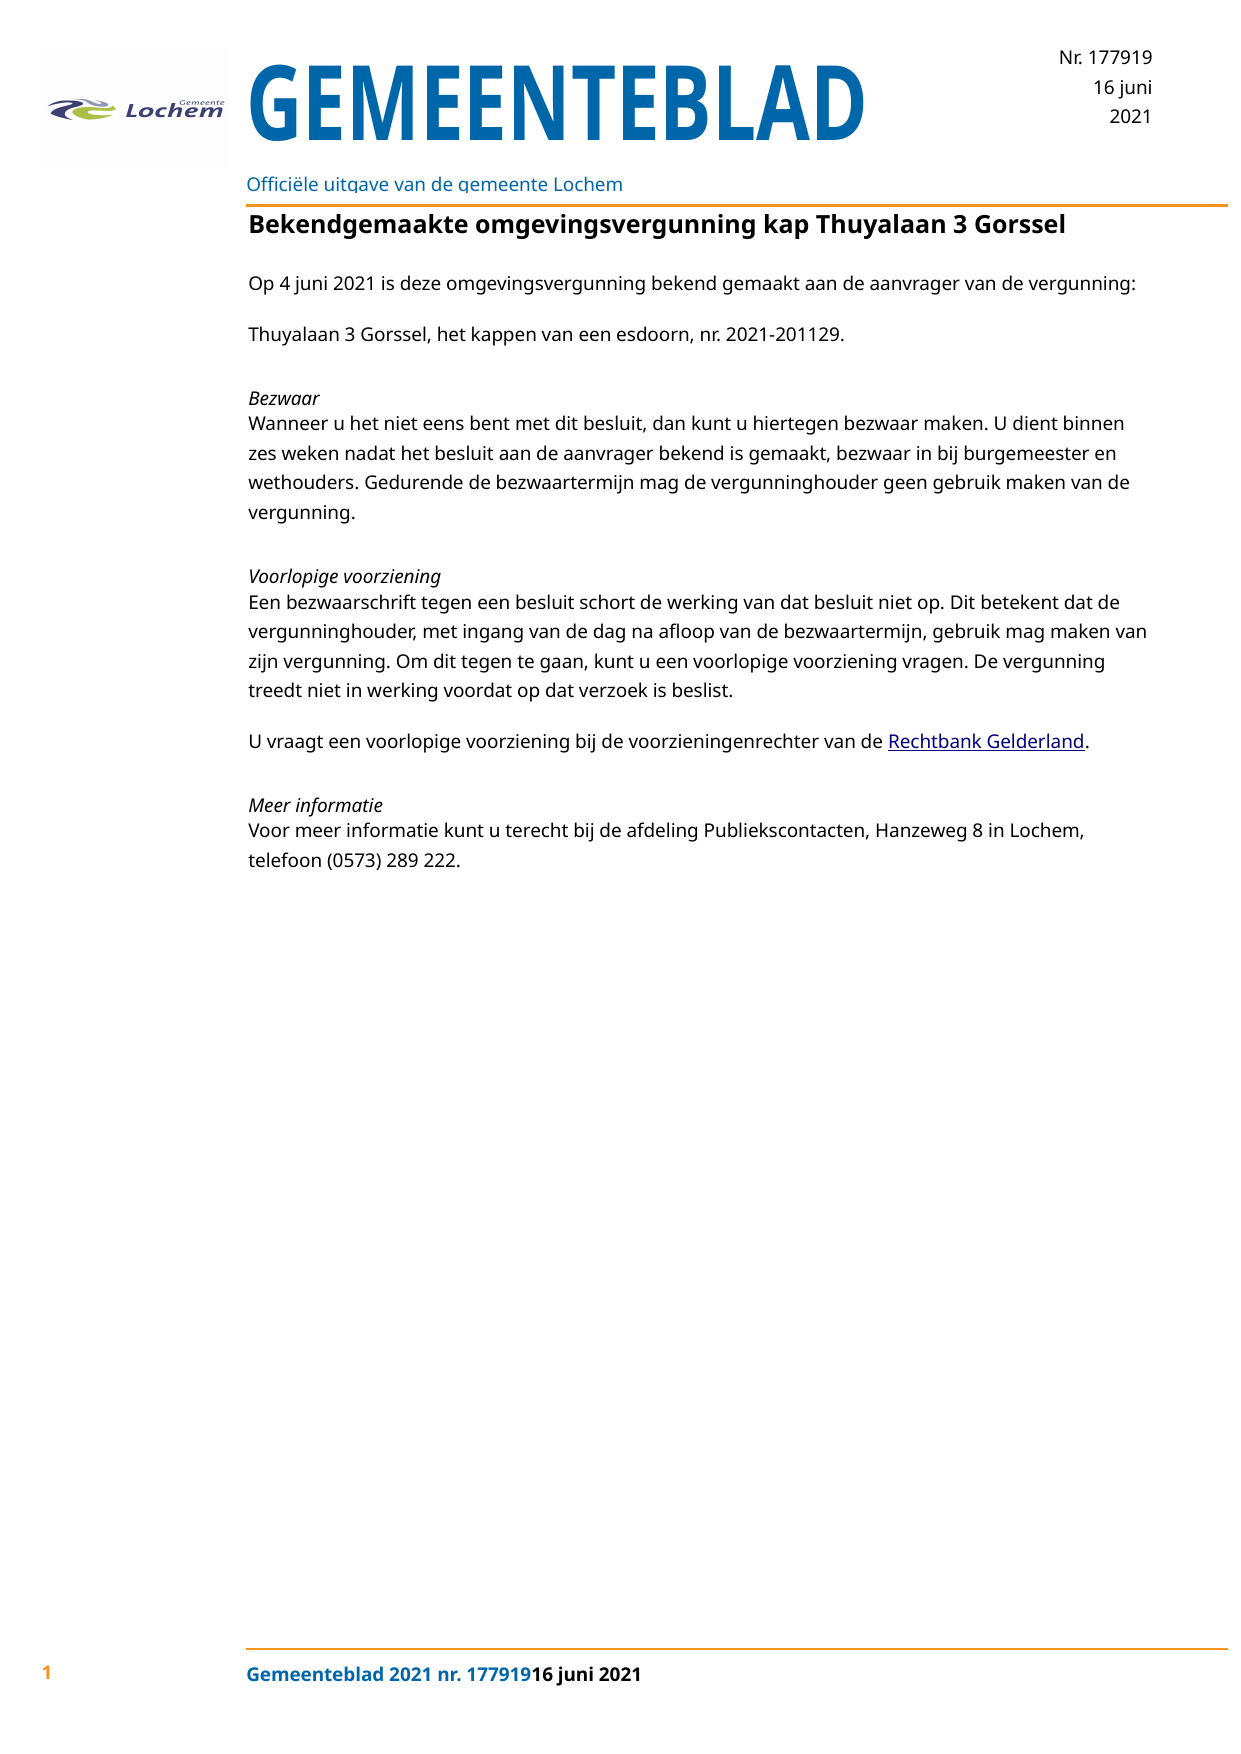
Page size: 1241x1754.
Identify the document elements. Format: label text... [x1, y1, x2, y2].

text Voor meer informatie kunt u terecht bij de afdeling Publiekscontacten, Hanzeweg 8 in Lochem, telefoon (0573) 289 222. [248, 818, 1152, 873]
text Bekendgemaakte omgevingsvergunning kap Thuyalaan 3 Gorssel [248, 207, 1152, 241]
text U vraagt een voorlopige voorziening bij de voorzieningenrechter van de Rechtbank Gelderland. [248, 728, 1152, 754]
text Thuyalaan 3 Gorssel, het kappen van een esdoorn, nr. 2021-201129. [248, 321, 1152, 346]
text Voorlopige voorziening [248, 563, 1152, 589]
text Op 4 juni 2021 is deze omgevingsvergunning bekend gemaakt aan de aanvrager van de vergunning: [248, 270, 1152, 296]
text Meer informatie [248, 792, 1152, 818]
text Een bezwaarschrift tegen een besluit schort de werking van dat besluit niet op. Dit betekent dat de vergunninghouder, met ingang van de dag na afloop van de bezwaartermijn, gebruik mag maken van zijn vergunning. Om dit tegen te gaan, kunt u een voorlopige voorziening vragen. De vergunning treedt niet in werking voordat op dat verzoek is beslist. [248, 589, 1152, 703]
text Bezwaar [248, 385, 1152, 410]
text Wanneer u het niet eens bent met dit besluit, dan kunt u hiertegen bezwaar maken. U dient binnen zes weken nadat het besluit aan de aanvrager bekend is gemaakt, bezwaar in bij burgemeester en wethouders. Gedurende de bezwaartermijn mag de vergunninghouder geen gebruik maken van de vergunning. [248, 410, 1152, 525]
picture [41, 47, 231, 172]
